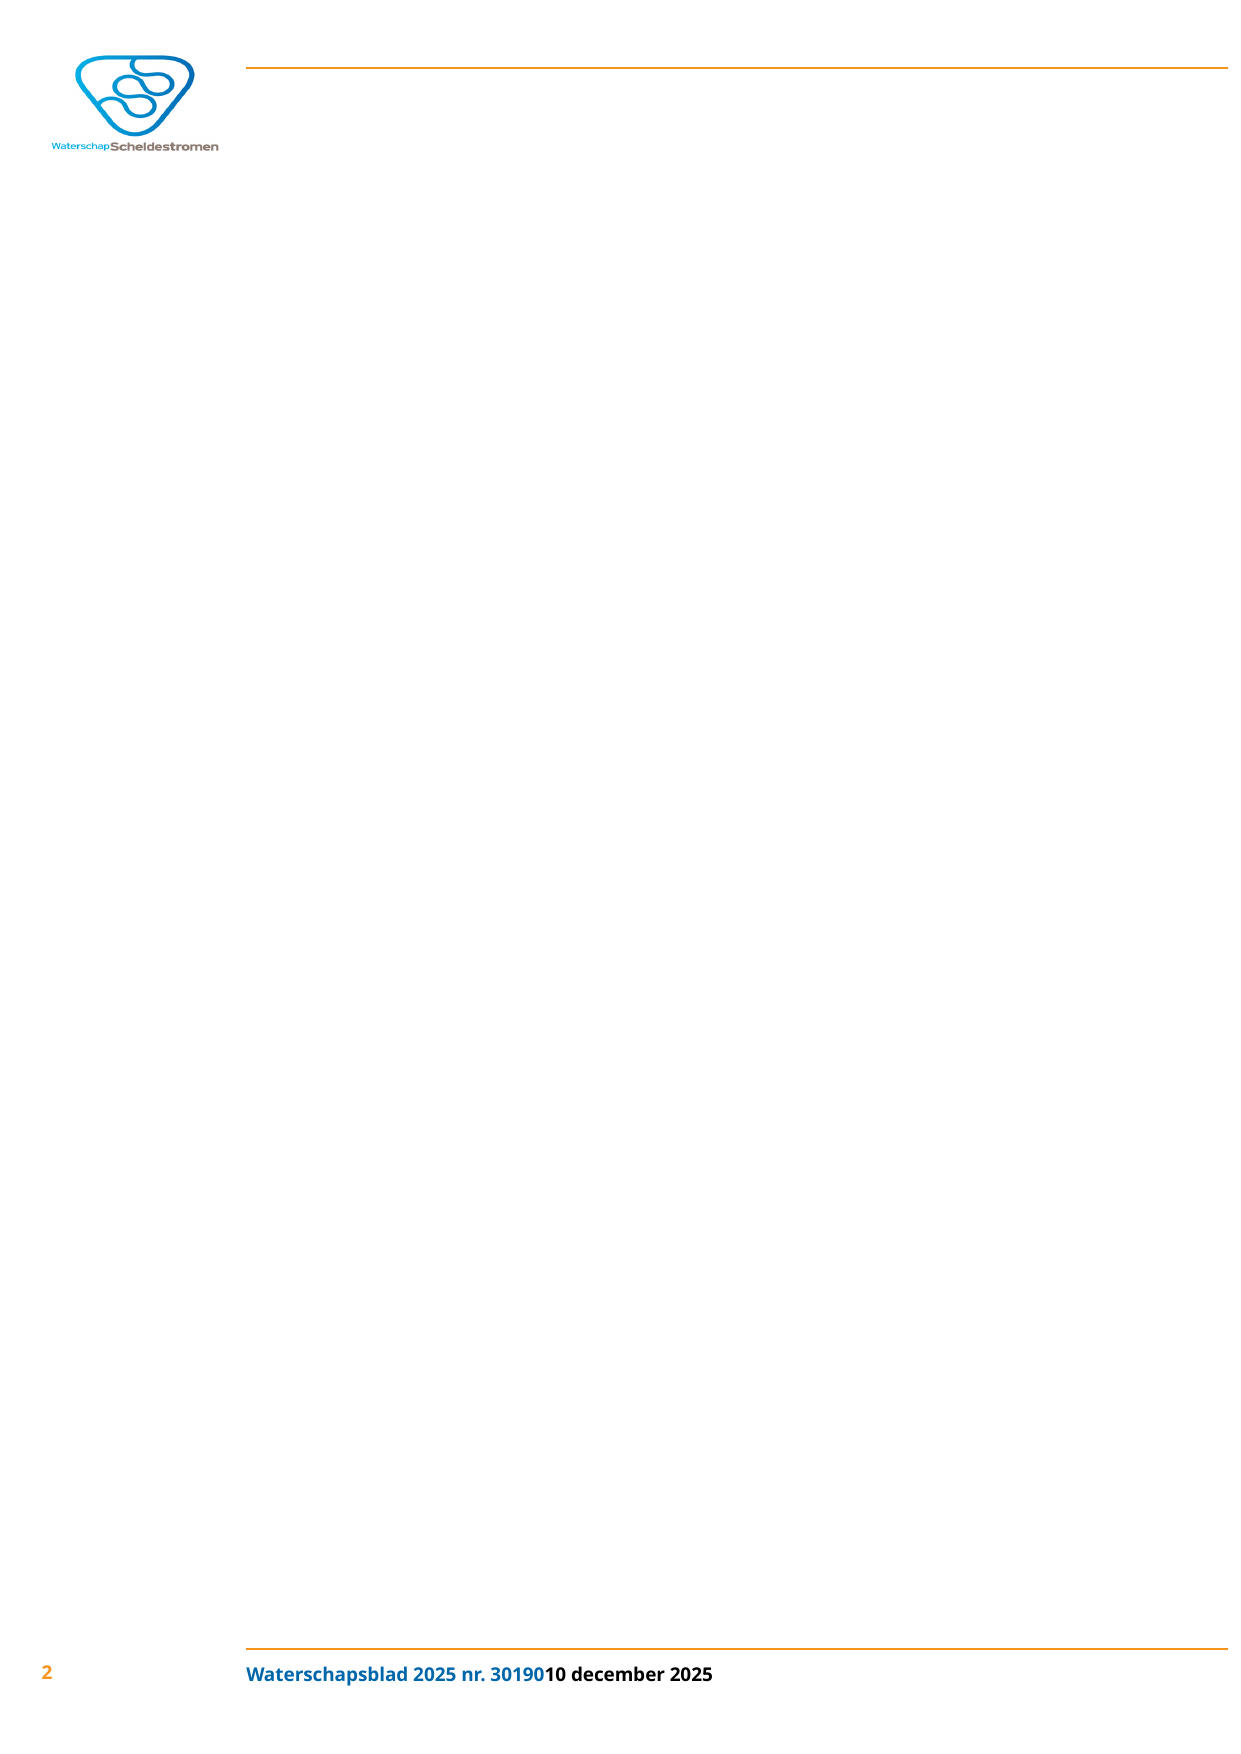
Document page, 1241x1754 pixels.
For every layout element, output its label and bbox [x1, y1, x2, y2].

picture [41, 47, 231, 172]
